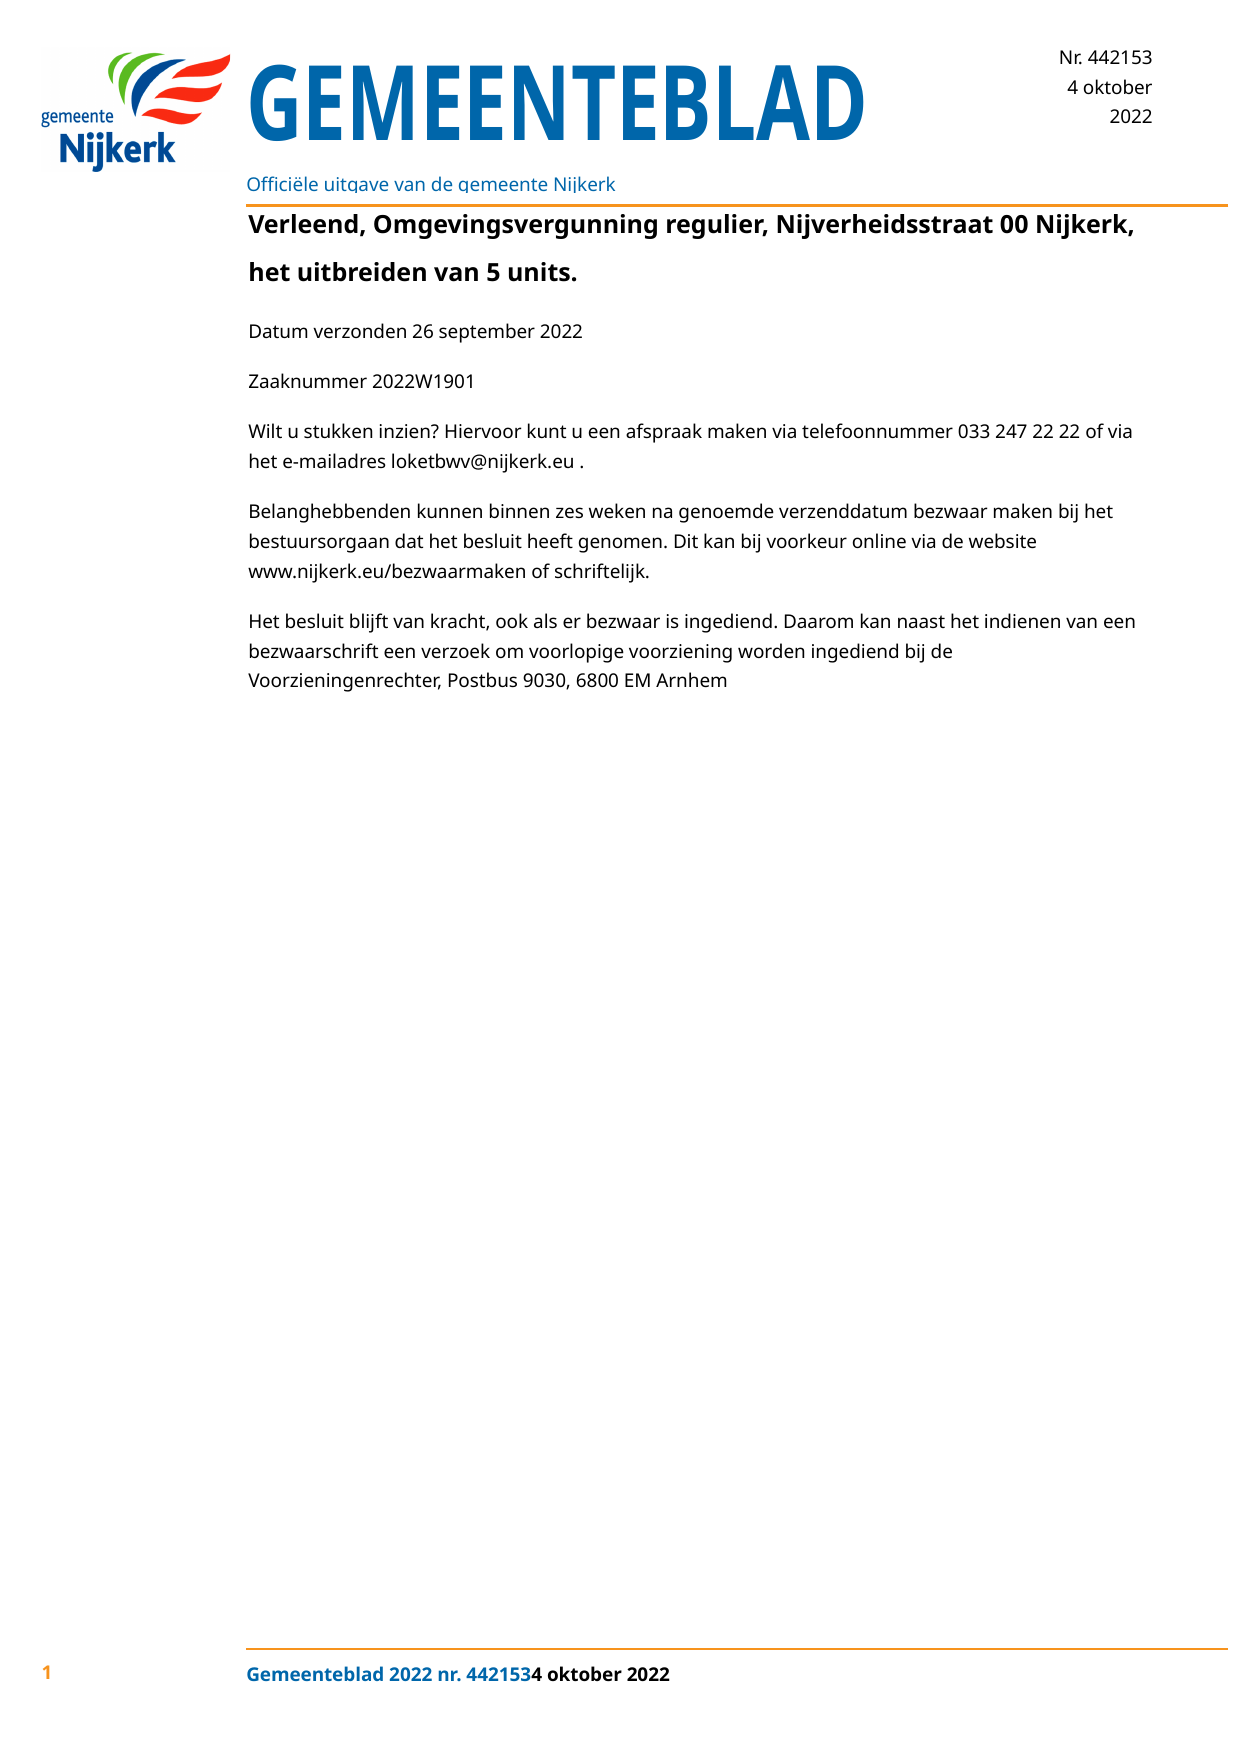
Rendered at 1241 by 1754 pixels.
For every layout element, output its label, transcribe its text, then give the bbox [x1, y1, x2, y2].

text Het besluit blijft van kracht, ook als er bezwaar is ingediend. Daarom kan naast het indienen van een bezwaarschrift een verzoek om voorlopige voorziening worden ingediend bij de Voorzieningenrechter, Postbus 9030, 6800 EM Arnhem [248, 608, 1152, 693]
picture [41, 47, 231, 172]
text Verleend, Omgevingsvergunning regulier, Nijverheidsstraat 00 Nijkerk, het uitbreiden van 5 units. [248, 207, 1152, 288]
text Zaaknummer 2022W1901 [248, 368, 1152, 394]
text Datum verzonden 26 september 2022 [248, 318, 1152, 344]
text Wilt u stukken inzien? Hiervoor kunt u een afspraak maken via telefoonnummer 033 247 22 22 of via het e-mailadres loketbwv@nijkerk.eu . [248, 419, 1152, 474]
text Belanghebbenden kunnen binnen zes weken na genoemde verzenddatum bezwaar maken bij het bestuursorgaan dat het besluit heeft genomen. Dit kan bij voorkeur online via de website www.nijkerk.eu/bezwaarmaken of schriftelijk. [248, 499, 1152, 584]
